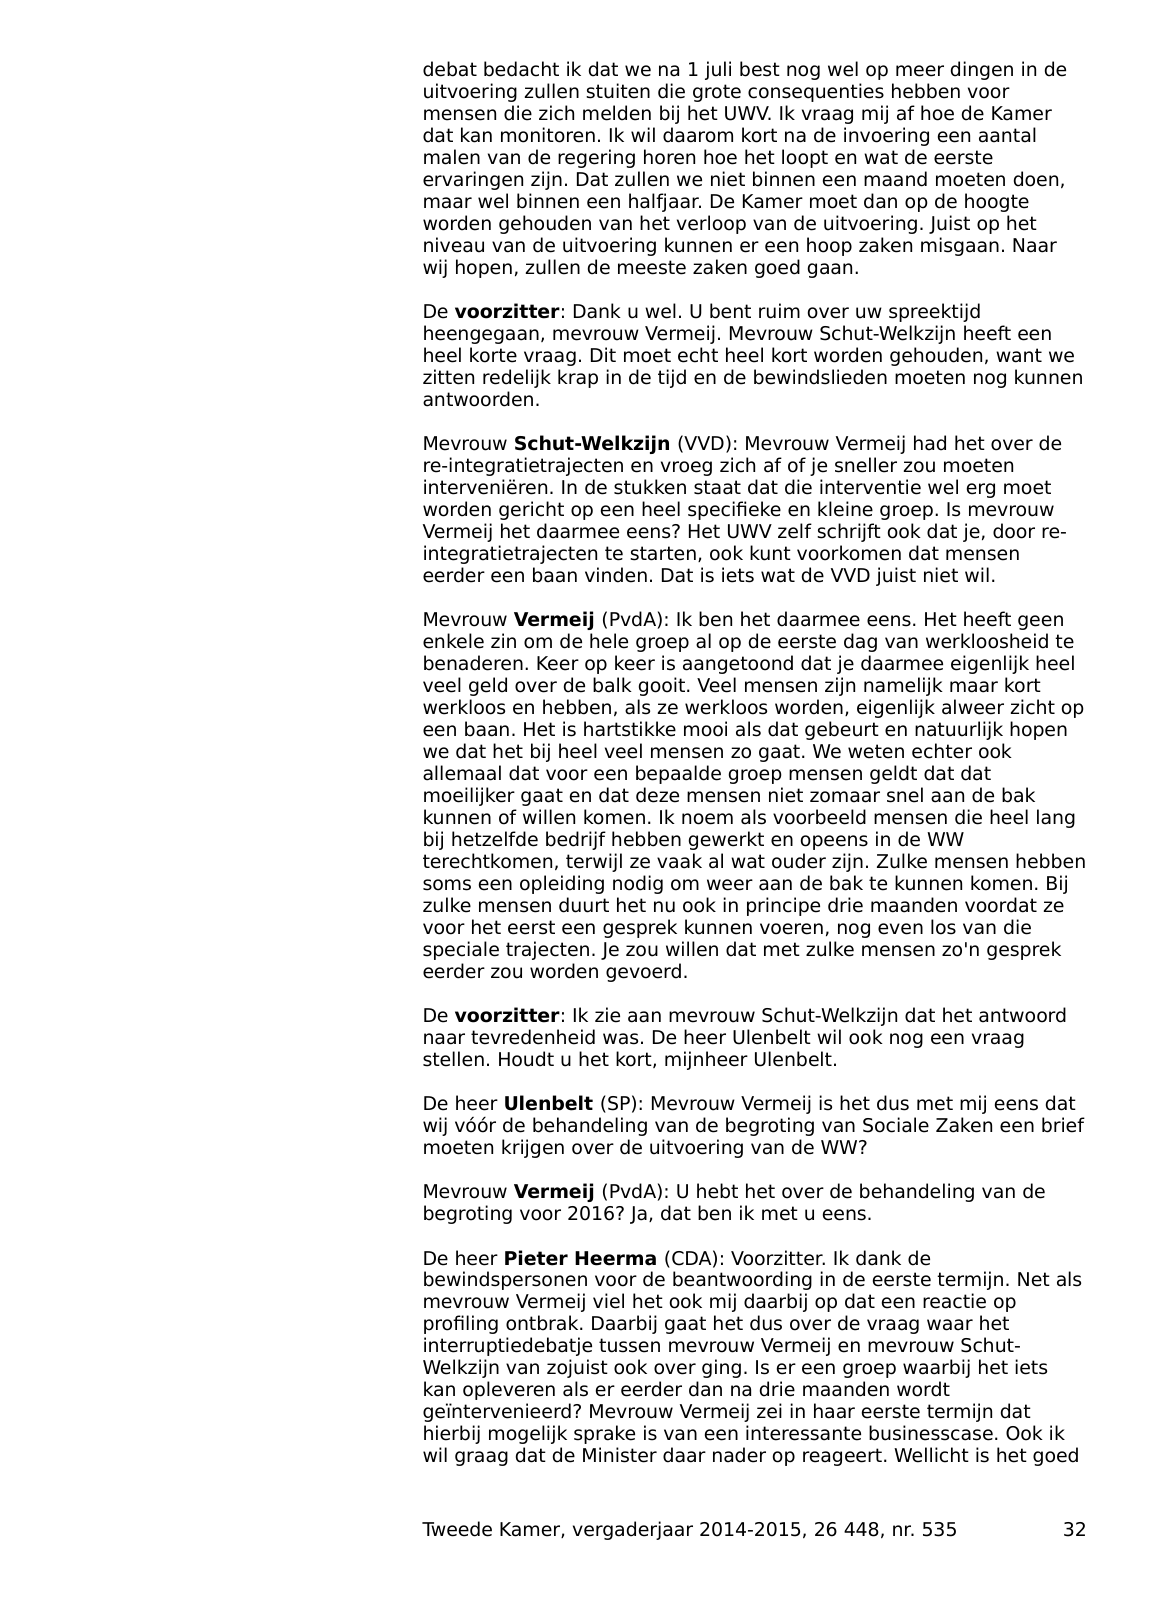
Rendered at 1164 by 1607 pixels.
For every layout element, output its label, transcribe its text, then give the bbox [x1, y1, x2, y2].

text Mevrouw Schut-Welkzijn (VVD): Mevrouw Vermeij had het over de re-integratietrajecten en vroeg zich af of je sneller zou moeten interveniëren. In de stukken staat dat die interventie wel erg moet worden gericht op een heel specifieke en kleine groep. Is mevrouw Vermeij het daarmee eens? Het UWV zelf schrijft ook dat je, door re-integratietrajecten te starten, ook kunt voorkomen dat mensen eerder een baan vinden. Dat is iets wat de VVD juist niet wil. [422, 433, 1087, 587]
text Mevrouw Vermeij (PvdA): Ik ben het daarmee eens. Het heeft geen enkele zin om de hele groep al op de eerste dag van werkloosheid te benaderen. Keer op keer is aangetoond dat je daarmee eigenlijk heel veel geld over de balk gooit. Veel mensen zijn namelijk maar kort werkloos en hebben, als ze werkloos worden, eigenlijk alweer zicht op een baan. Het is hartstikke mooi als dat gebeurt en natuurlijk hopen we dat het bij heel veel mensen zo gaat. We weten echter ook allemaal dat voor een bepaalde groep mensen geldt dat dat moeilijker gaat en dat deze mensen niet zomaar snel aan de bak kunnen of willen komen. Ik noem als voorbeeld mensen die heel lang bij hetzelfde bedrijf hebben gewerkt en opeens in de WW terechtkomen, terwijl ze vaak al wat ouder zijn. Zulke mensen hebben soms een opleiding nodig om weer aan de bak te kunnen komen. Bij zulke mensen duurt het nu ook in principe drie maanden voordat ze voor het eerst een gesprek kunnen voeren, nog even los van die speciale trajecten. Je zou willen dat met zulke mensen zo'n gesprek eerder zou worden gevoerd. [422, 609, 1087, 983]
text De voorzitter: Dank u wel. U bent ruim over uw spreektijd heengegaan, mevrouw Vermeij. Mevrouw Schut-Welkzijn heeft een heel korte vraag. Dit moet echt heel kort worden gehouden, want we zitten redelijk krap in de tijd en de bewindslieden moeten nog kunnen antwoorden. [422, 301, 1087, 411]
text De heer Ulenbelt (SP): Mevrouw Vermeij is het dus met mij eens dat wij vóór de behandeling van de begroting van Sociale Zaken een brief moeten krijgen over de uitvoering van de WW? [422, 1093, 1087, 1159]
text Mevrouw Vermeij (PvdA): U hebt het over de behandeling van de begroting voor 2016? Ja, dat ben ik met u eens. [422, 1181, 1087, 1225]
text De heer Pieter Heerma (CDA): Voorzitter. Ik dank de bewindspersonen voor de beantwoording in de eerste termijn. Net als mevrouw Vermeij viel het ook mij daarbij op dat een reactie op profiling ontbrak. Daarbij gaat het dus over de vraag waar het interruptiedebatje tussen mevrouw Vermeij en mevrouw Schut-Welkzijn van zojuist ook over ging. Is er een groep waarbij het iets kan opleveren als er eerder dan na drie maanden wordt geïntervenieerd? Mevrouw Vermeij zei in haar eerste termijn dat hierbij mogelijk sprake is van een interessante businesscase. Ook ik wil graag dat de Minister daar nader op reageert. Wellicht is het goed [422, 1247, 1087, 1467]
text De voorzitter: Ik zie aan mevrouw Schut-Welkzijn dat het antwoord naar tevredenheid was. De heer Ulenbelt wil ook nog een vraag stellen. Houdt u het kort, mijnheer Ulenbelt. [422, 1005, 1087, 1071]
text debat bedacht ik dat we na 1 juli best nog wel op meer dingen in de uitvoering zullen stuiten die grote consequenties hebben voor mensen die zich melden bij het UWV. Ik vraag mij af hoe de Kamer dat kan monitoren. Ik wil daarom kort na de invoering een aantal malen van de regering horen hoe het loopt en wat de eerste ervaringen zijn. Dat zullen we niet binnen een maand moeten doen, maar wel binnen een halfjaar. De Kamer moet dan op de hoogte worden gehouden van het verloop van de uitvoering. Juist op het niveau van de uitvoering kunnen er een hoop zaken misgaan. Naar wij hopen, zullen de meeste zaken goed gaan. [422, 59, 1087, 279]
